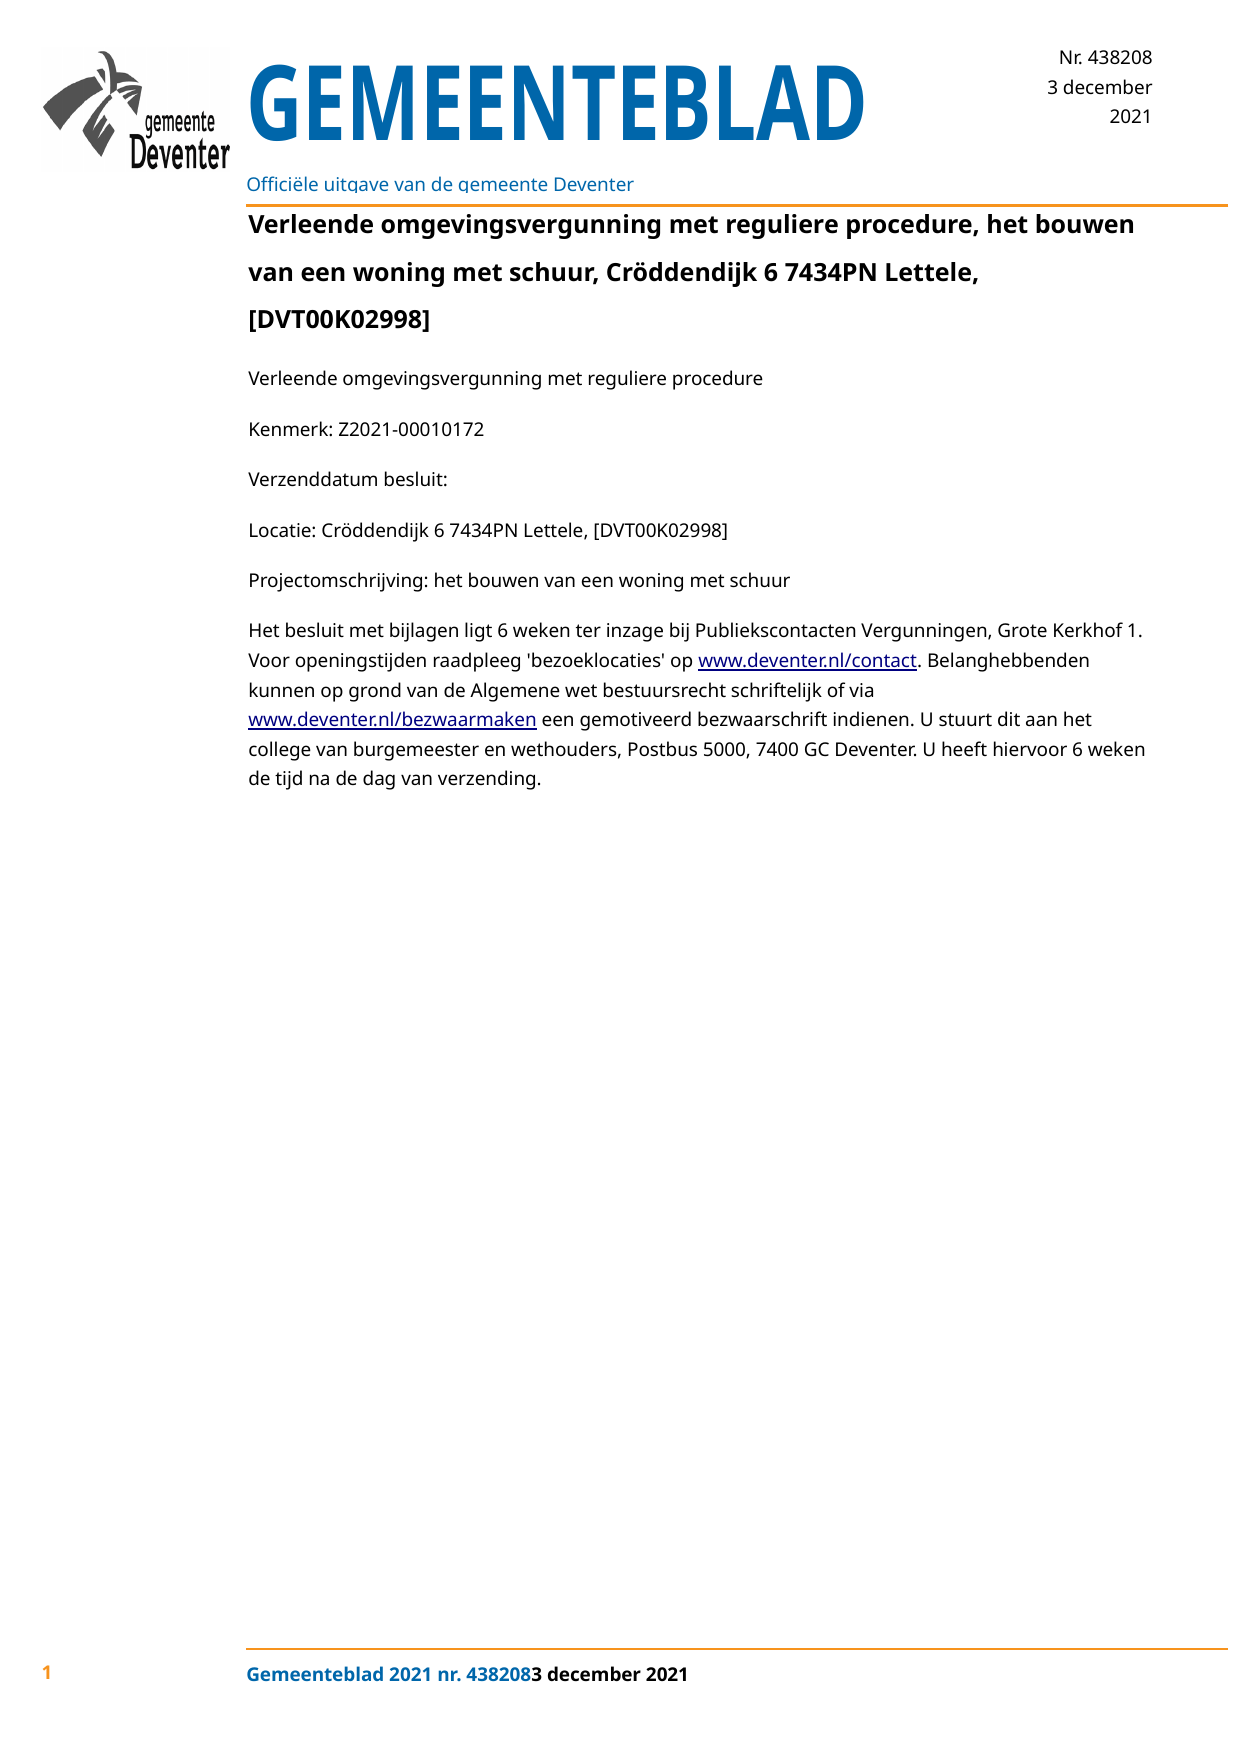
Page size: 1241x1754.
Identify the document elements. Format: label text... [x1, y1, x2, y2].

text Locatie: Cröddendijk 6 7434PN Lettele, [DVT00K02998] [248, 517, 1152, 542]
text Verzenddatum besluit: [248, 466, 1152, 492]
text Kenmerk: Z2021-00010172 [248, 416, 1152, 442]
picture [41, 47, 231, 172]
text Verleende omgevingsvergunning met reguliere procedure [248, 366, 1152, 391]
text Verleende omgevingsvergunning met reguliere procedure, het bouwen van een woning met schuur, Cröddendijk 6 7434PN Lettele, [DVT00K02998] [248, 207, 1152, 336]
text Het besluit met bijlagen ligt 6 weken ter inzage bij Publiekscontacten Vergunningen, Grote Kerkhof 1. Voor openingstijden raadpleeg 'bezoeklocaties' op www.deventer.nl/contact. Belanghebbenden kunnen op grond van de Algemene wet bestuursrecht schriftelijk of via www.deventer.nl/bezwaarmaken een gemotiveerd bezwaarschrift indienen. U stuurt dit aan het college van burgemeester en wethouders, Postbus 5000, 7400 GC Deventer. U heeft hiervoor 6 weken de tijd na de dag van verzending. [248, 618, 1152, 791]
text Projectomschrijving: het bouwen van een woning met schuur [248, 567, 1152, 593]
